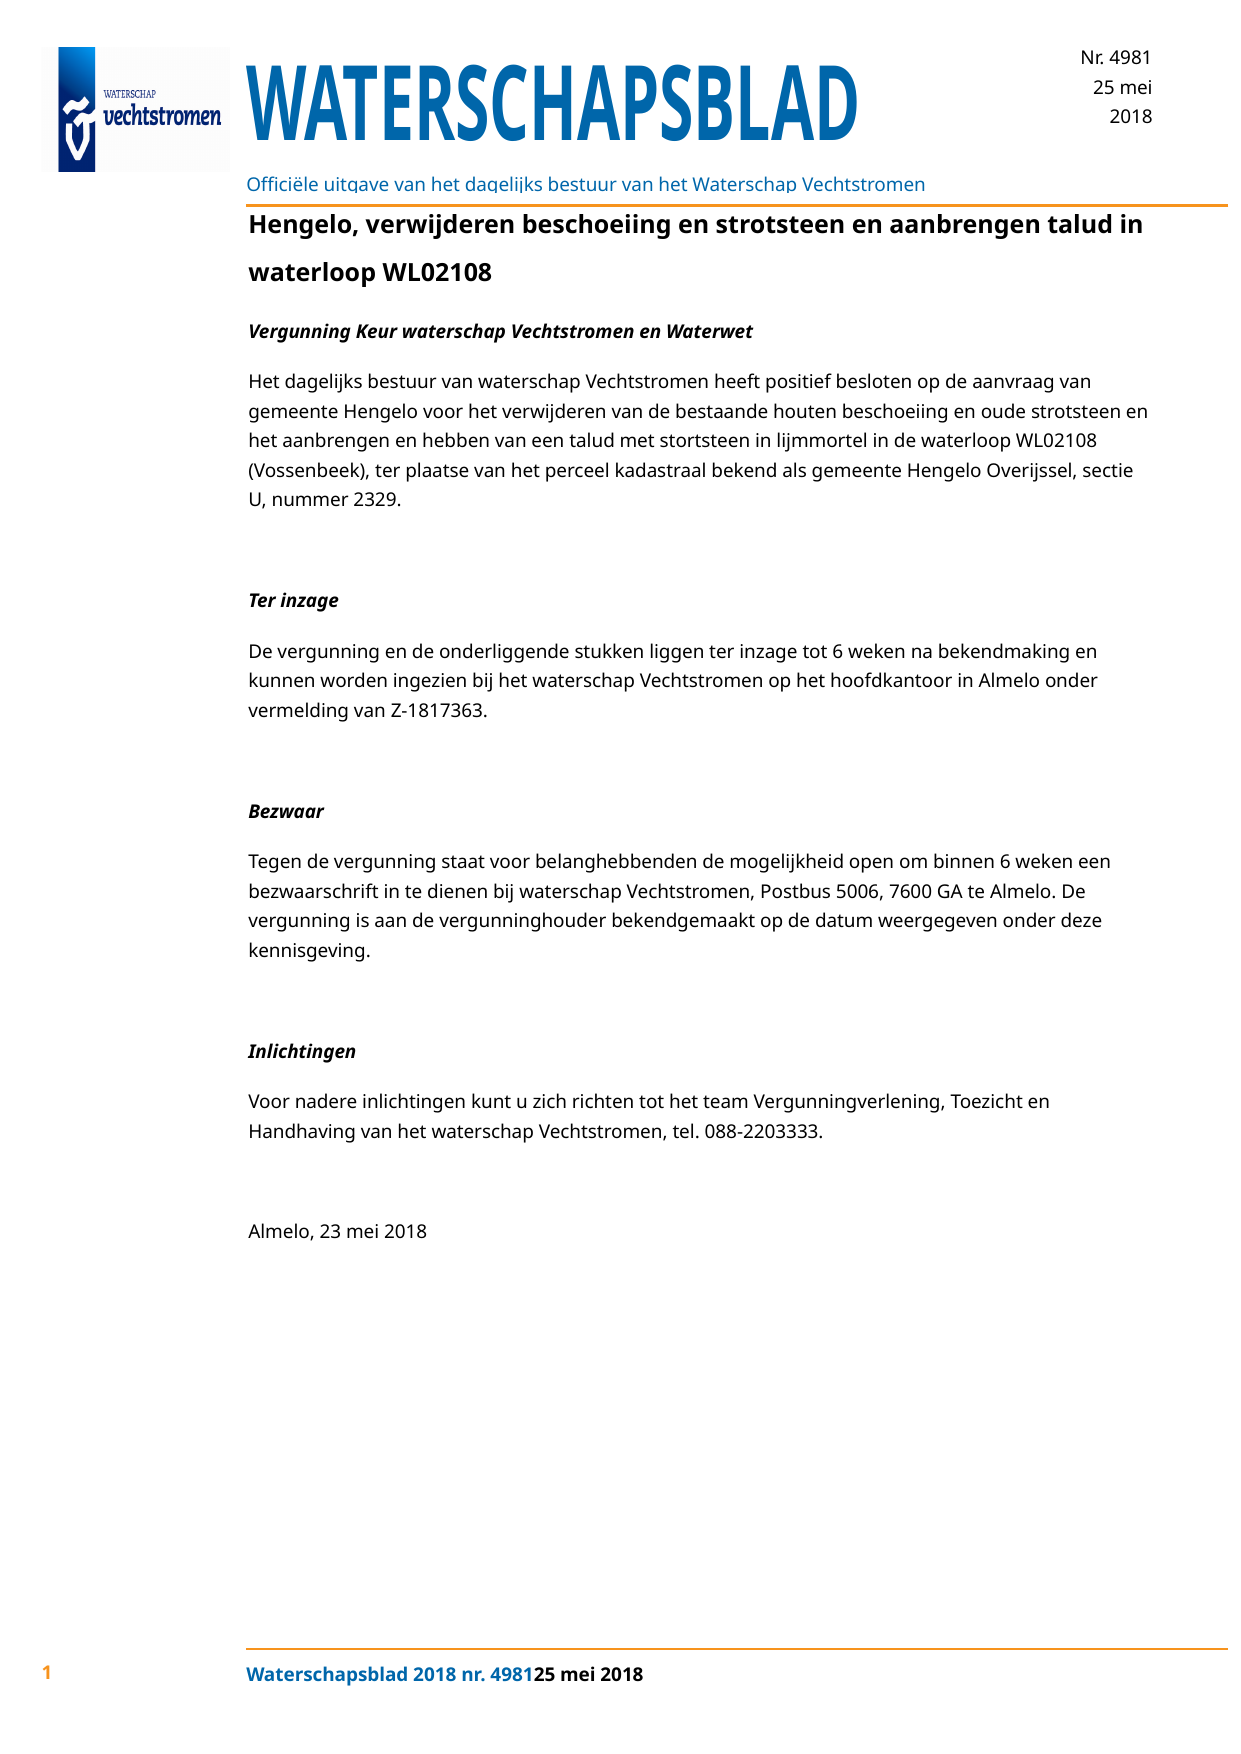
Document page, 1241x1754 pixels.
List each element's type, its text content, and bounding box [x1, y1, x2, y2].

text De vergunning en de onderliggende stukken liggen ter inzage tot 6 weken na bekendmaking en kunnen worden ingezien bij het waterschap Vechtstromen op het hoofdkantoor in Almelo onder vermelding van Z-1817363. [248, 638, 1152, 723]
text Inlichtingen [248, 1038, 1152, 1064]
text Voor nadere inlichtingen kunt u zich richten tot het team Vergunningverlening, Toezicht en Handhaving van het waterschap Vechtstromen, tel. 088-2203333. [248, 1088, 1152, 1144]
text Ter inzage [248, 587, 1152, 613]
text Hengelo, verwijderen beschoeiing en strotsteen en aanbrengen talud in waterloop WL02108 [248, 207, 1152, 288]
text Tegen de vergunning staat voor belanghebbenden de mogelijkheid open om binnen 6 weken een bezwaarschrift in te dienen bij waterschap Vechtstromen, Postbus 5006, 7600 GA te Almelo. De vergunning is aan de vergunninghouder bekendgemaakt op de datum weergegeven onder deze kennisgeving. [248, 848, 1152, 963]
text Almelo, 23 mei 2018 [248, 1219, 1152, 1244]
text Vergunning Keur waterschap Vechtstromen en Waterwet [248, 318, 1152, 344]
text Het dagelijks bestuur van waterschap Vechtstromen heeft positief besloten op de aanvraag van gemeente Hengelo voor het verwijderen van de bestaande houten beschoeiing en oude strotsteen en het aanbrengen en hebben van een talud met stortsteen in lijmmortel in de waterloop WL02108 (Vossenbeek), ter plaatse van het perceel kadastraal bekend als gemeente Hengelo Overijssel, sectie U, nummer 2329. [248, 368, 1152, 512]
text Bezwaar [248, 798, 1152, 824]
picture [41, 47, 231, 172]
